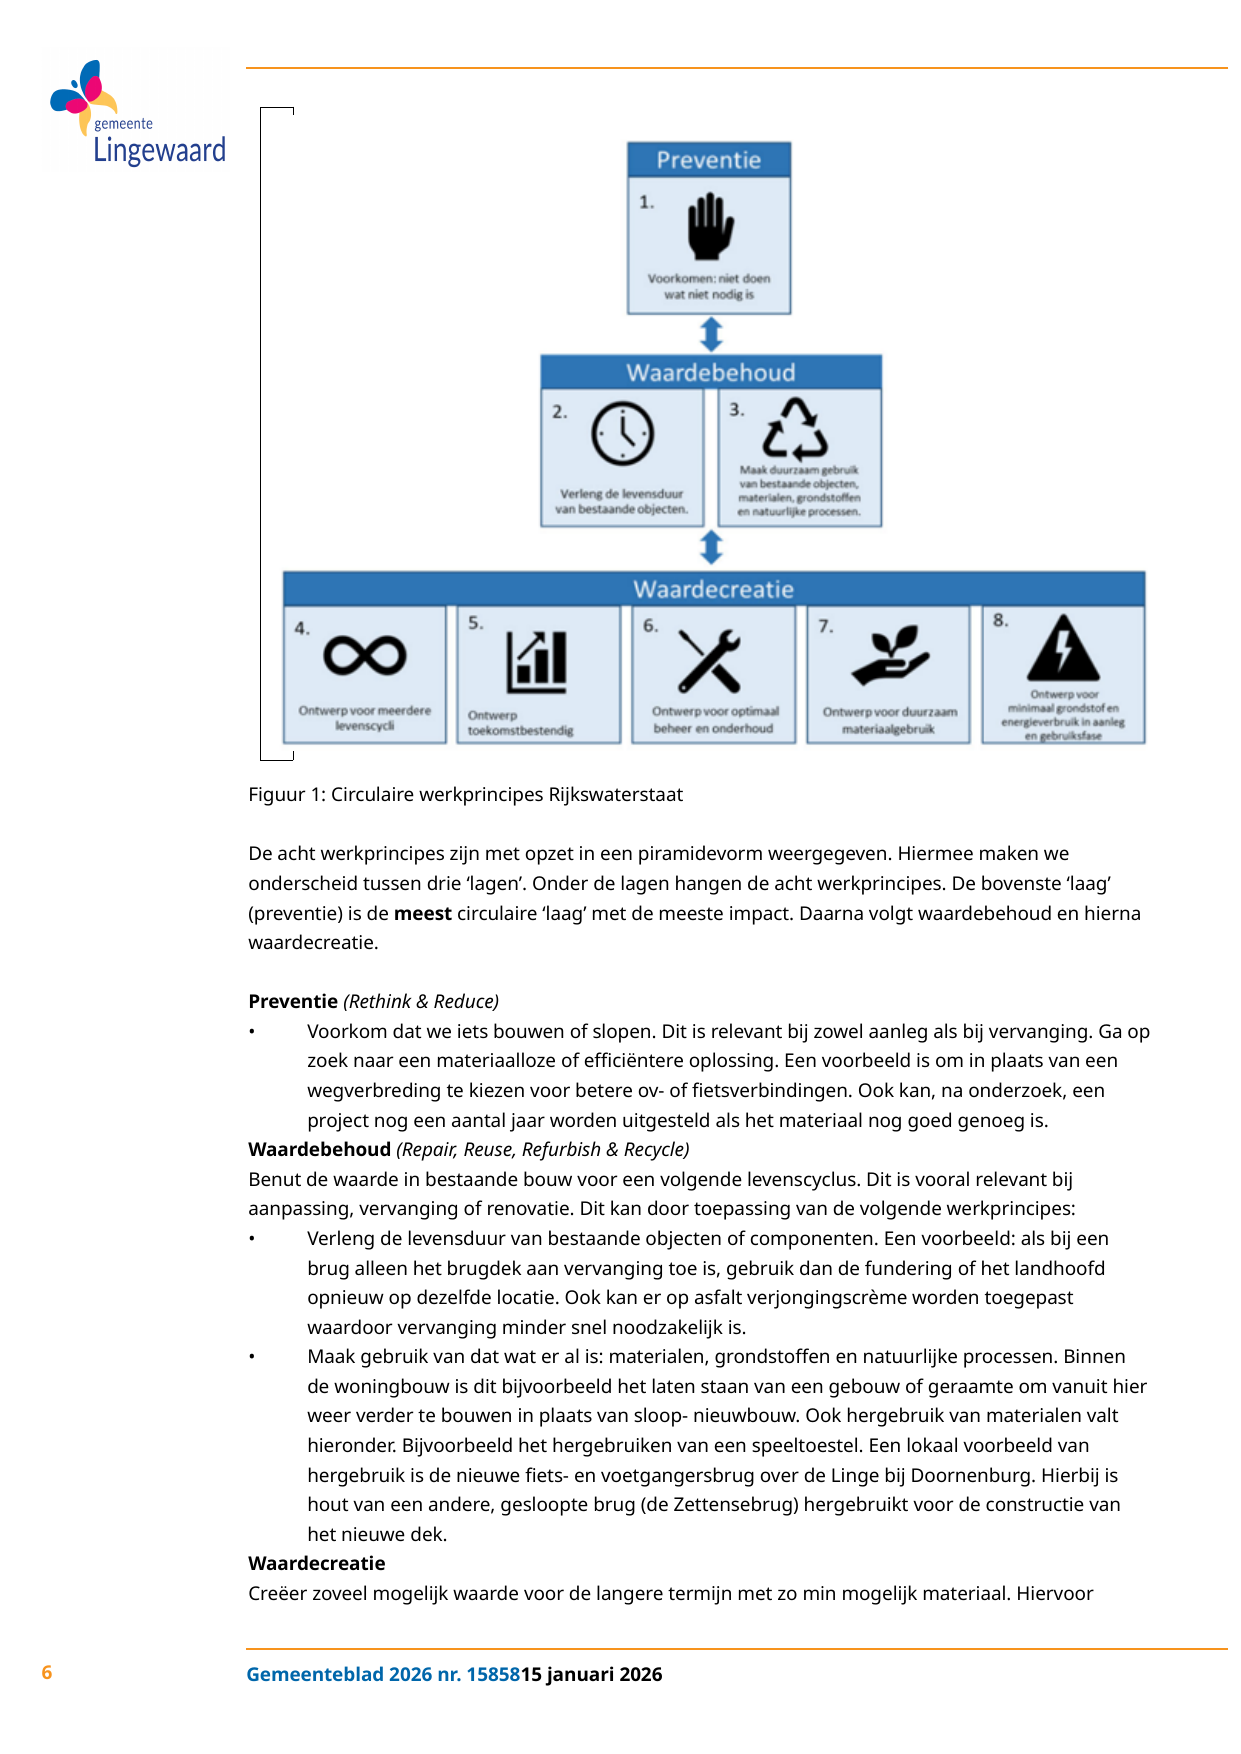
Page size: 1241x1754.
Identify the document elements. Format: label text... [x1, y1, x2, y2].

picture [41, 47, 231, 172]
text Figuur 1: Circulaire werkprincipes Rijkswaterstaat [248, 781, 1152, 807]
list Maak gebruik van dat wat er al is: materialen, grondstoffen en natuurlijke processen. Binnen de woningbouw is dit bijvoorbeeld het laten staan van een gebouw of geraamte om vanuit hier weer verder te bouwen in plaats van sloop- nieuwbouw. Ook hergebruik van materialen valt hieronder. Bijvoorbeeld het hergebruiken van een speeltoestel. Een lokaal voorbeeld van hergebruik is de nieuwe fiets- en voetgangersbrug over de Linge bij Doornenburg. Hierbij is hout van een andere, gesloopte brug (de Zettensebrug) hergebruikt voor de constructie van het nieuwe dek. [248, 1343, 1152, 1547]
text Benut de waarde in bestaande bouw voor een volgende levenscyclus. Dit is vooral relevant bij aanpassing, vervanging of renovatie. Dit kan door toepassing van de volgende werkprincipes: [248, 1166, 1152, 1221]
text Preventie (Rethink & Reduce) [248, 988, 1152, 1014]
list Verleng de levensduur van bestaande objecten of componenten. Een voorbeeld: als bij een brug alleen het brugdek aan vervanging toe is, gebruik dan de fundering of het landhoofd opnieuw op dezelfde locatie. Ook kan er op asfalt verjongingscrème worden toegepast waardoor vervanging minder snel noodzakelijk is. [248, 1225, 1152, 1339]
text Waardecreatie [248, 1551, 1152, 1576]
text Waardebehoud (Repair, Reuse, Refurbish & Recycle) [248, 1136, 1152, 1162]
picture [268, 115, 1155, 751]
list Voorkom dat we iets bouwen of slopen. Dit is relevant bij zowel aanleg als bij vervanging. Ga op zoek naar een materiaalloze of efficiëntere oplossing. Een voorbeeld is om in plaats van een wegverbreding te kiezen voor betere ov- of fietsverbindingen. Ook kan, na onderzoek, een project nog een aantal jaar worden uitgesteld als het materiaal nog goed genoeg is. [248, 1018, 1152, 1132]
text Creëer zoveel mogelijk waarde voor de langere termijn met zo min mogelijk materiaal. Hiervoor [248, 1580, 1152, 1606]
text De acht werkprincipes zijn met opzet in een piramidevorm weergegeven. Hiermee maken we onderscheid tussen drie ‘lagen’. Onder de lagen hangen de acht werkprincipes. De bovenste ‘laag’ (preventie) is de meest circulaire ‘laag’ met de meeste impact. Daarna volgt waardebehoud en hierna waardecreatie. [248, 841, 1152, 955]
